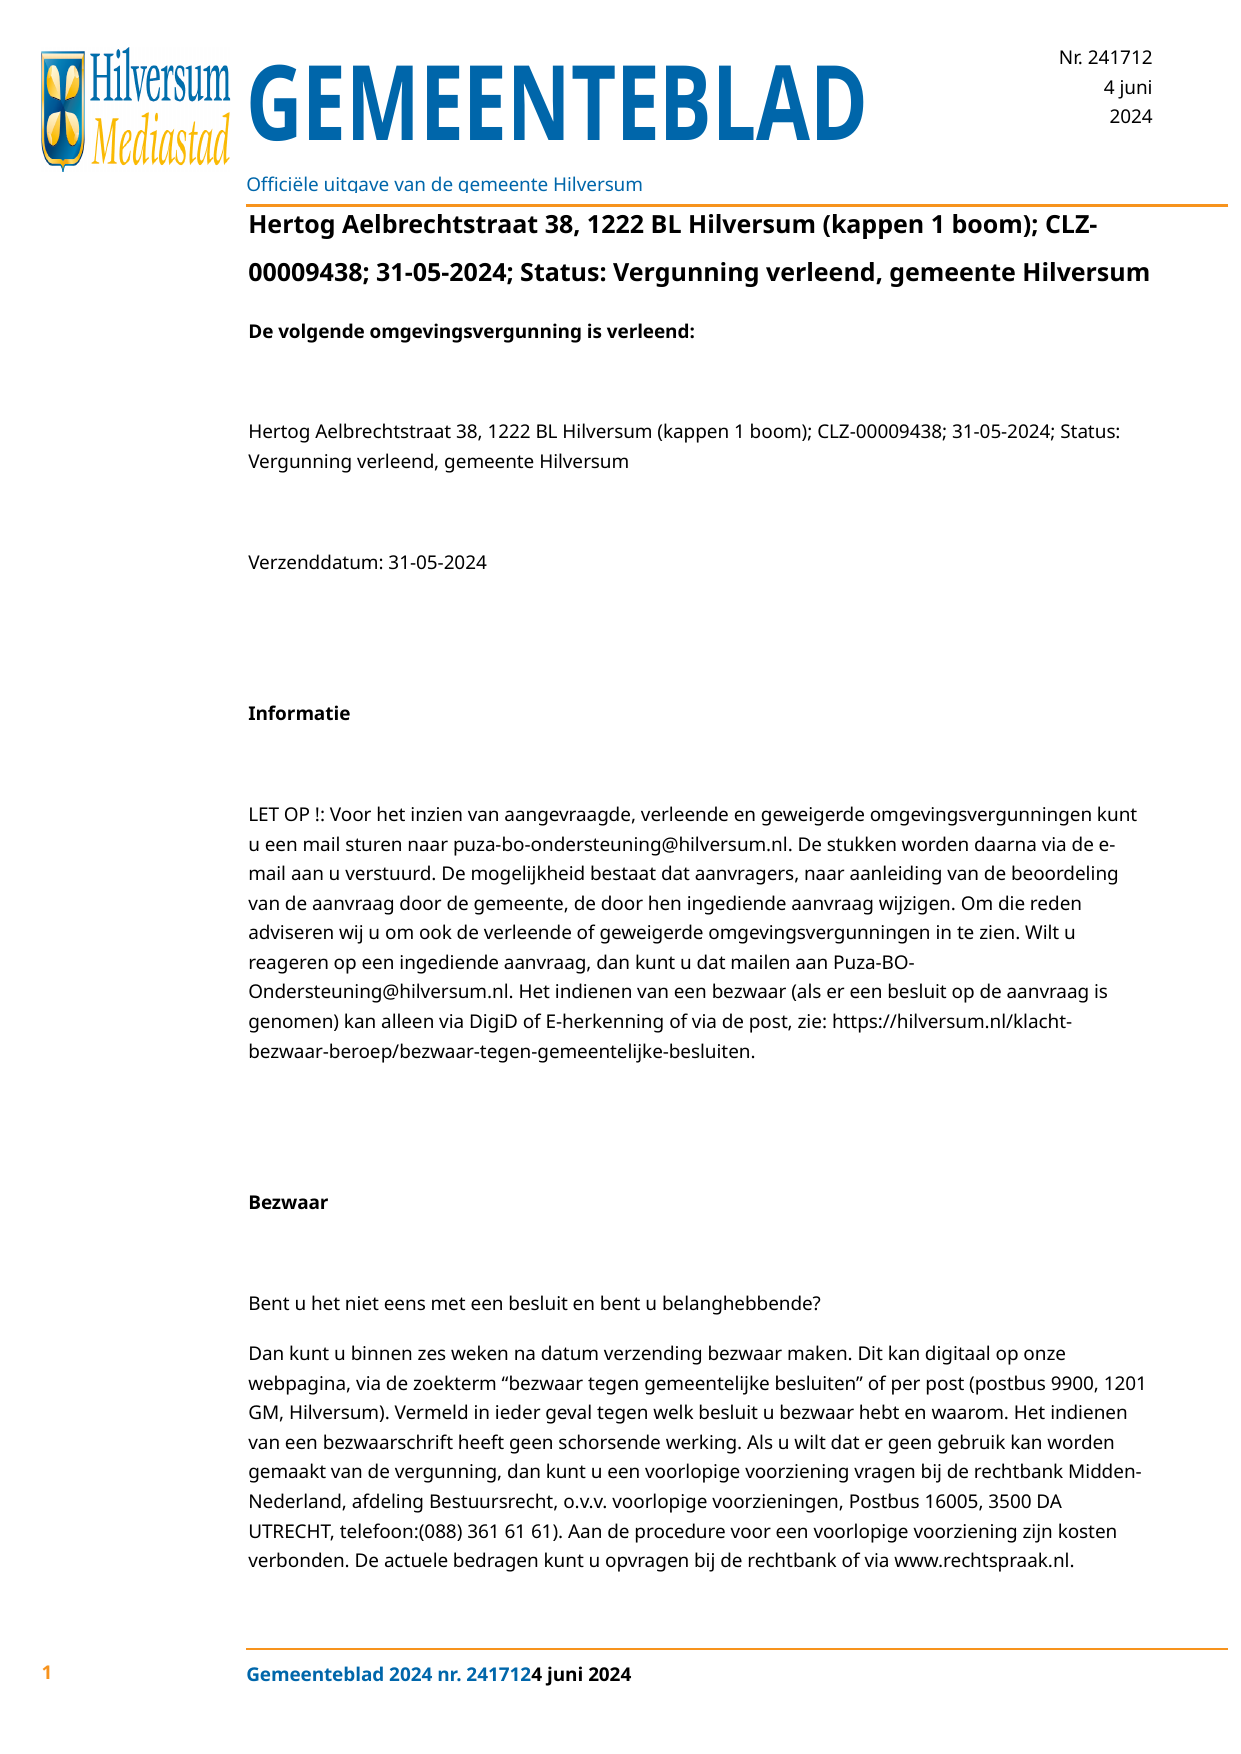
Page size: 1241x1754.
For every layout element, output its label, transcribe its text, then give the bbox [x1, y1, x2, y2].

text Hertog Aelbrechtstraat 38, 1222 BL Hilversum (kappen 1 boom); CLZ-00009438; 31-05-2024; Status: Vergunning verleend, gemeente Hilversum [248, 207, 1152, 288]
text Hertog Aelbrechtstraat 38, 1222 BL Hilversum (kappen 1 boom); CLZ-00009438; 31-05-2024; Status: Vergunning verleend, gemeente Hilversum [248, 419, 1152, 474]
text Dan kunt u binnen zes weken na datum verzending bezwaar maken. Dit kan digitaal op onze webpagina, via de zoekterm “bezwaar tegen gemeentelijke besluiten” of per post (postbus 9900, 1201 GM, Hilversum). Vermeld in ieder geval tegen welk besluit u bezwaar hebt en waarom. Het indienen van een bezwaarschrift heeft geen schorsende werking. Als u wilt dat er geen gebruik kan worden gemaakt van de vergunning, dan kunt u een voorlopige voorziening vragen bij de rechtbank Midden-Nederland, afdeling Bestuursrecht, o.v.v. voorlopige voorzieningen, Postbus 16005, 3500 DA UTRECHT, telefoon:(088) 361 61 61). Aan de procedure voor een voorlopige voorziening zijn kosten verbonden. De actuele bedragen kunt u opvragen bij de rechtbank of via www.rechtspraak.nl. [248, 1340, 1152, 1573]
text De volgende omgevingsvergunning is verleend: [248, 318, 1152, 344]
text Bent u het niet eens met een besluit en bent u belanghebbende? [248, 1290, 1152, 1316]
text Informatie [248, 700, 1152, 726]
text Verzenddatum: 31-05-2024 [248, 549, 1152, 575]
picture [41, 47, 231, 172]
text Bezwaar [248, 1189, 1152, 1215]
text LET OP !: Voor het inzien van aangevraagde, verleende en geweigerde omgevingsvergunningen kunt u een mail sturen naar puza-bo-ondersteuning@hilversum.nl. De stukken worden daarna via de e-mail aan u verstuurd. De mogelijkheid bestaat dat aanvragers, naar aanleiding van de beoordeling van de aanvraag door de gemeente, de door hen ingediende aanvraag wijzigen. Om die reden adviseren wij u om ook de verleende of geweigerde omgevingsvergunningen in te zien. Wilt u reageren op een ingediende aanvraag, dan kunt u dat mailen aan Puza-BO-Ondersteuning@hilversum.nl. Het indienen van een bezwaar (als er een besluit op de aanvraag is genomen) kan alleen via DigiD of E-herkenning of via de post, zie: https://hilversum.nl/klacht-bezwaar-beroep/bezwaar-tegen-gemeentelijke-besluiten. [248, 801, 1152, 1064]
